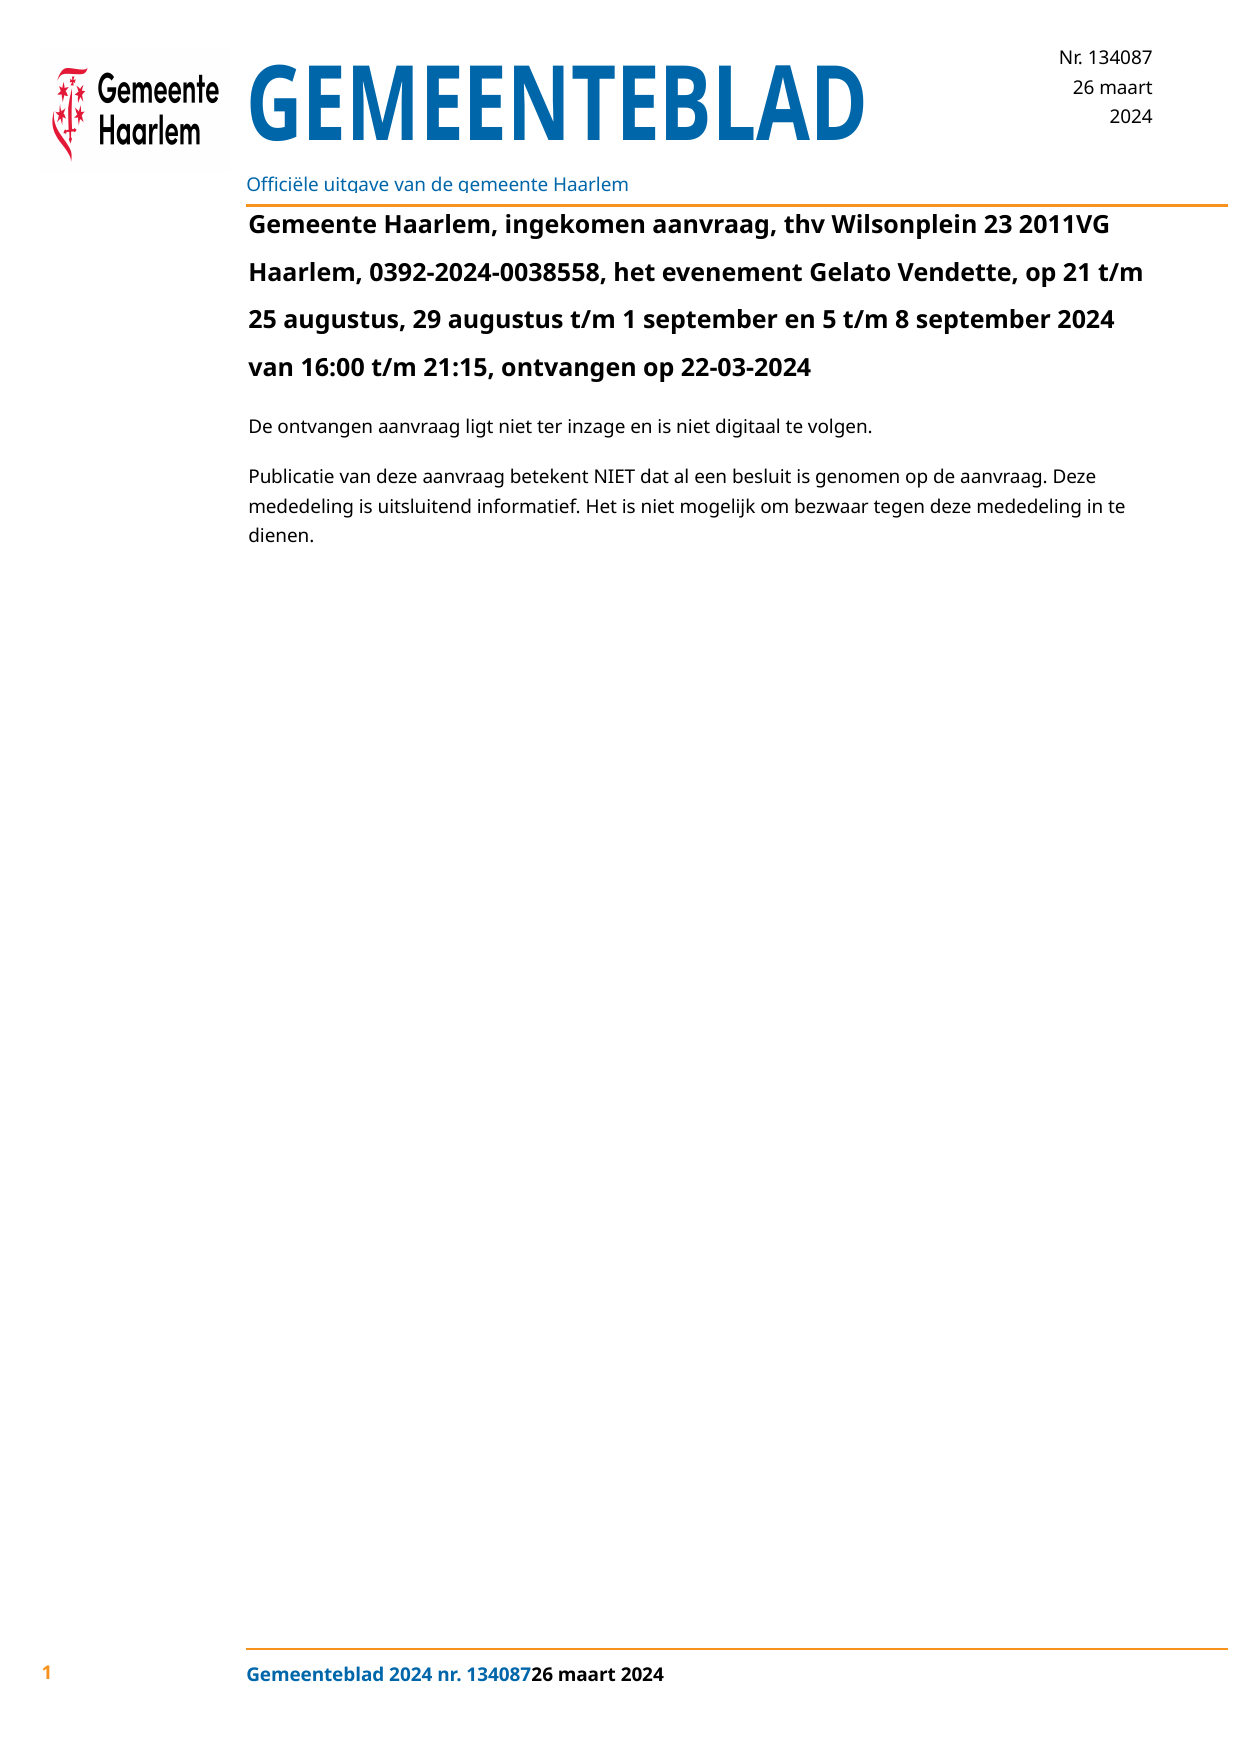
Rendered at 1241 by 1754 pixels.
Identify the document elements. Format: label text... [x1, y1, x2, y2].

text Publicatie van deze aanvraag betekent NIET dat al een besluit is genomen op de aanvraag. Deze mededeling is uitsluitend informatief. Het is niet mogelijk om bezwaar tegen deze mededeling in te dienen. [248, 463, 1152, 548]
text De ontvangen aanvraag ligt niet ter inzage en is niet digitaal te volgen. [248, 413, 1152, 439]
text Gemeente Haarlem, ingekomen aanvraag, thv Wilsonplein 23 2011VG Haarlem, 0392-2024-0038558, het evenement Gelato Vendette, op 21 t/m 25 augustus, 29 augustus t/m 1 september en 5 t/m 8 september 2024 van 16:00 t/m 21:15, ontvangen op 22-03-2024 [248, 207, 1152, 384]
picture [41, 47, 231, 172]
